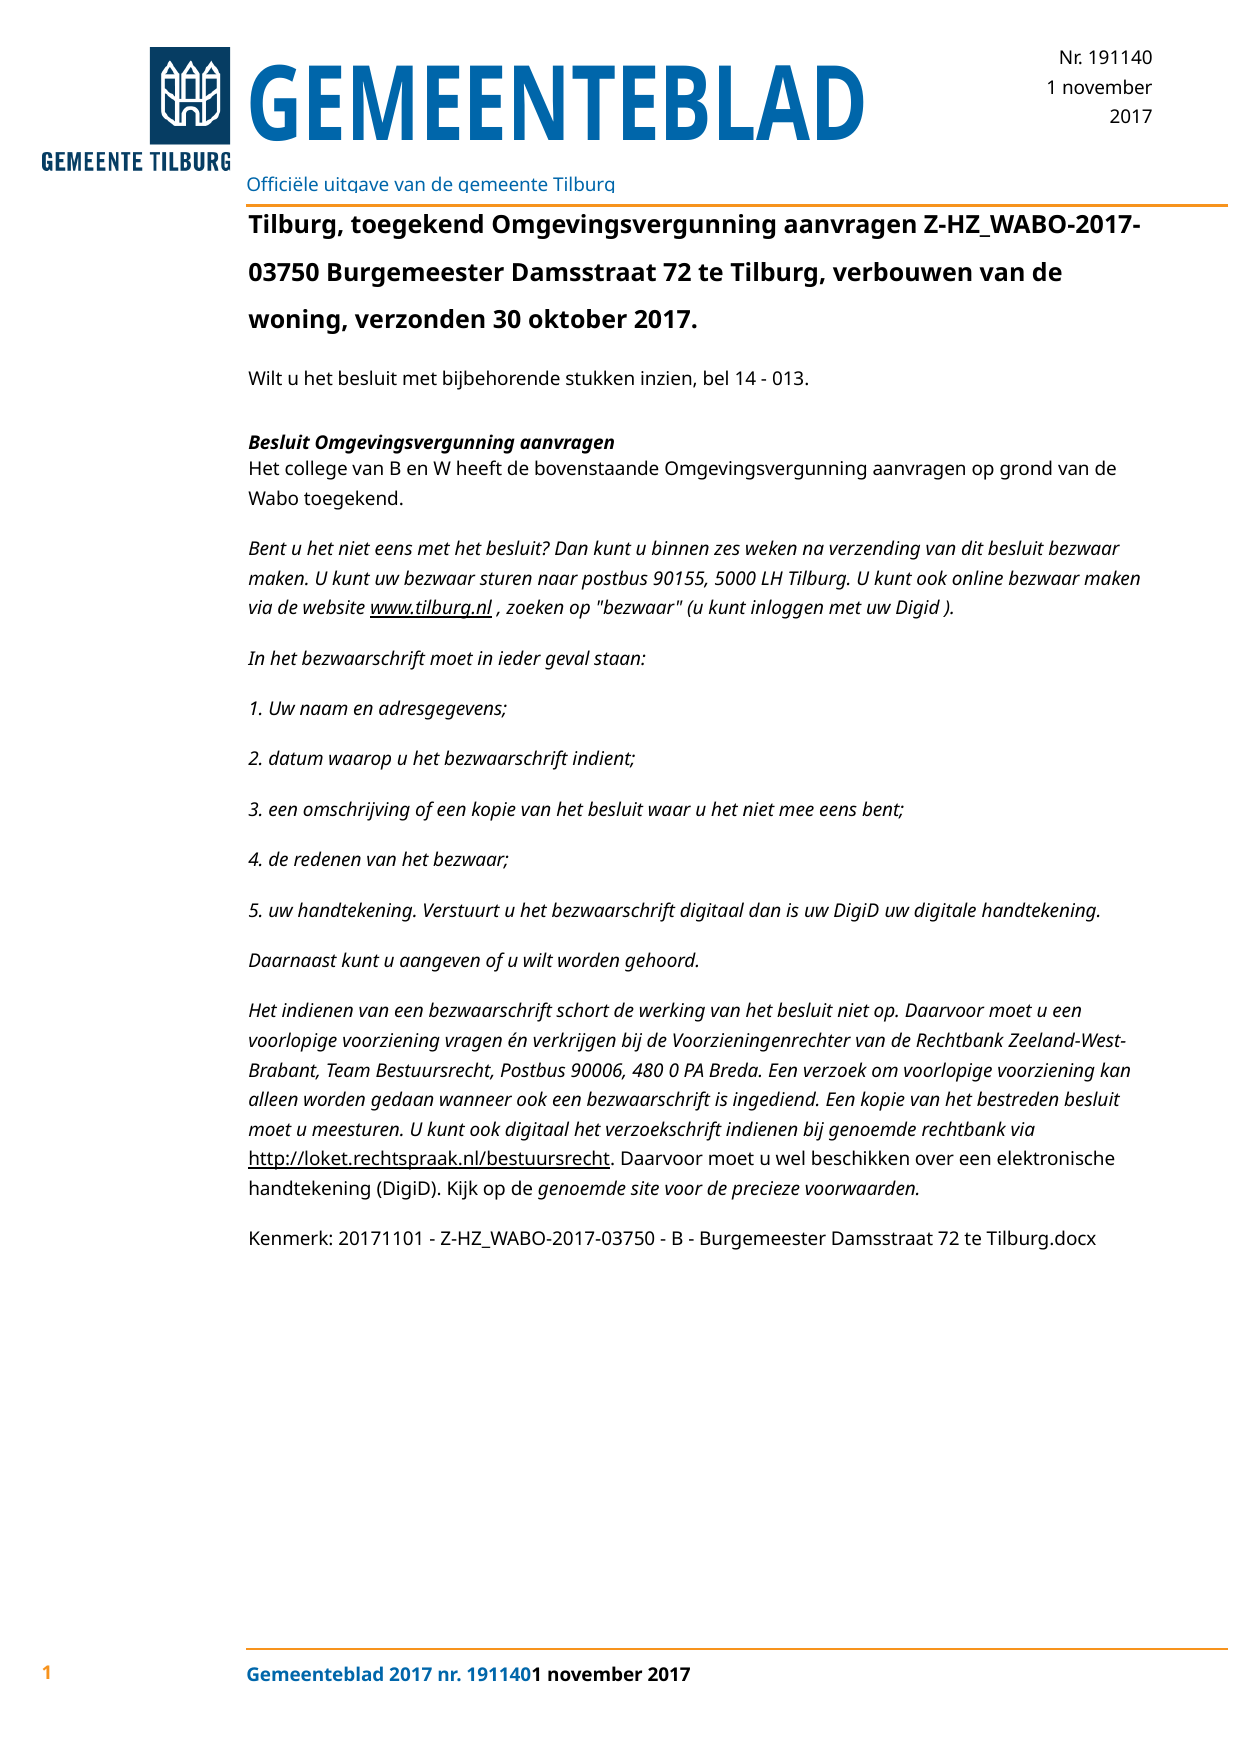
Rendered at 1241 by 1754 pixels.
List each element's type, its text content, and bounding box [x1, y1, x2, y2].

text Bent u het niet eens met het besluit? Dan kunt u binnen zes weken na verzending van dit besluit bezwaar maken. U kunt uw bezwaar sturen naar postbus 90155, 5000 LH Tilburg. U kunt ook online bezwaar maken via de website www.tilburg.nl , zoeken op "bezwaar" (u kunt inloggen met uw Digid ). [248, 535, 1152, 620]
text In het bezwaarschrift moet in ieder geval staan: [248, 645, 1152, 671]
text 5. uw handtekening. Verstuurt u het bezwaarschrift digitaal dan is uw DigiD uw digitale handtekening. [248, 897, 1152, 923]
text Tilburg, toegekend Omgevingsvergunning aanvragen Z-HZ_WABO-2017-03750 Burgemeester Damsstraat 72 te Tilburg, verbouwen van de woning, verzonden 30 oktober 2017. [248, 207, 1152, 336]
text 4. de redenen van het bezwaar; [248, 846, 1152, 872]
text 2. datum waarop u het bezwaarschrift indient; [248, 746, 1152, 771]
text Het college van B en W heeft de bovenstaande Omgevingsvergunning aanvragen op grond van de Wabo toegekend. [248, 455, 1152, 511]
text 3. een omschrijving of een kopie van het besluit waar u het niet mee eens bent; [248, 796, 1152, 822]
text Besluit Omgevingsvergunning aanvragen [248, 429, 1152, 455]
text Het indienen van een bezwaarschrift schort de werking van het besluit niet op. Daarvoor moet u een voorlopige voorziening vragen én verkrijgen bij de Voorzieningenrechter van de Rechtbank Zeeland-West-Brabant, Team Bestuursrecht, Postbus 90006, 480 0 PA Breda. Een verzoek om voorlopige voorziening kan alleen worden gedaan wanneer ook een bezwaarschrift is ingediend. Een kopie van het bestreden besluit moet u meesturen. U kunt ook digitaal het verzoekschrift indienen bij genoemde rechtbank via http://loket.rechtspraak.nl/bestuursrecht. Daarvoor moet u wel beschikken over een elektronische handtekening (DigiD). Kijk op de genoemde site voor de precieze voorwaarden. [248, 998, 1152, 1201]
text Kenmerk: 20171101 - Z-HZ_WABO-2017-03750 - B - Burgemeester Damsstraat 72 te Tilburg.docx [248, 1226, 1152, 1251]
picture [41, 47, 231, 172]
text Wilt u het besluit met bijbehorende stukken inzien, bel 14 - 013. [248, 366, 1152, 391]
text 1. Uw naam en adresgegevens; [248, 695, 1152, 721]
text Daarnaast kunt u aangeven of u wilt worden gehoord. [248, 947, 1152, 973]
